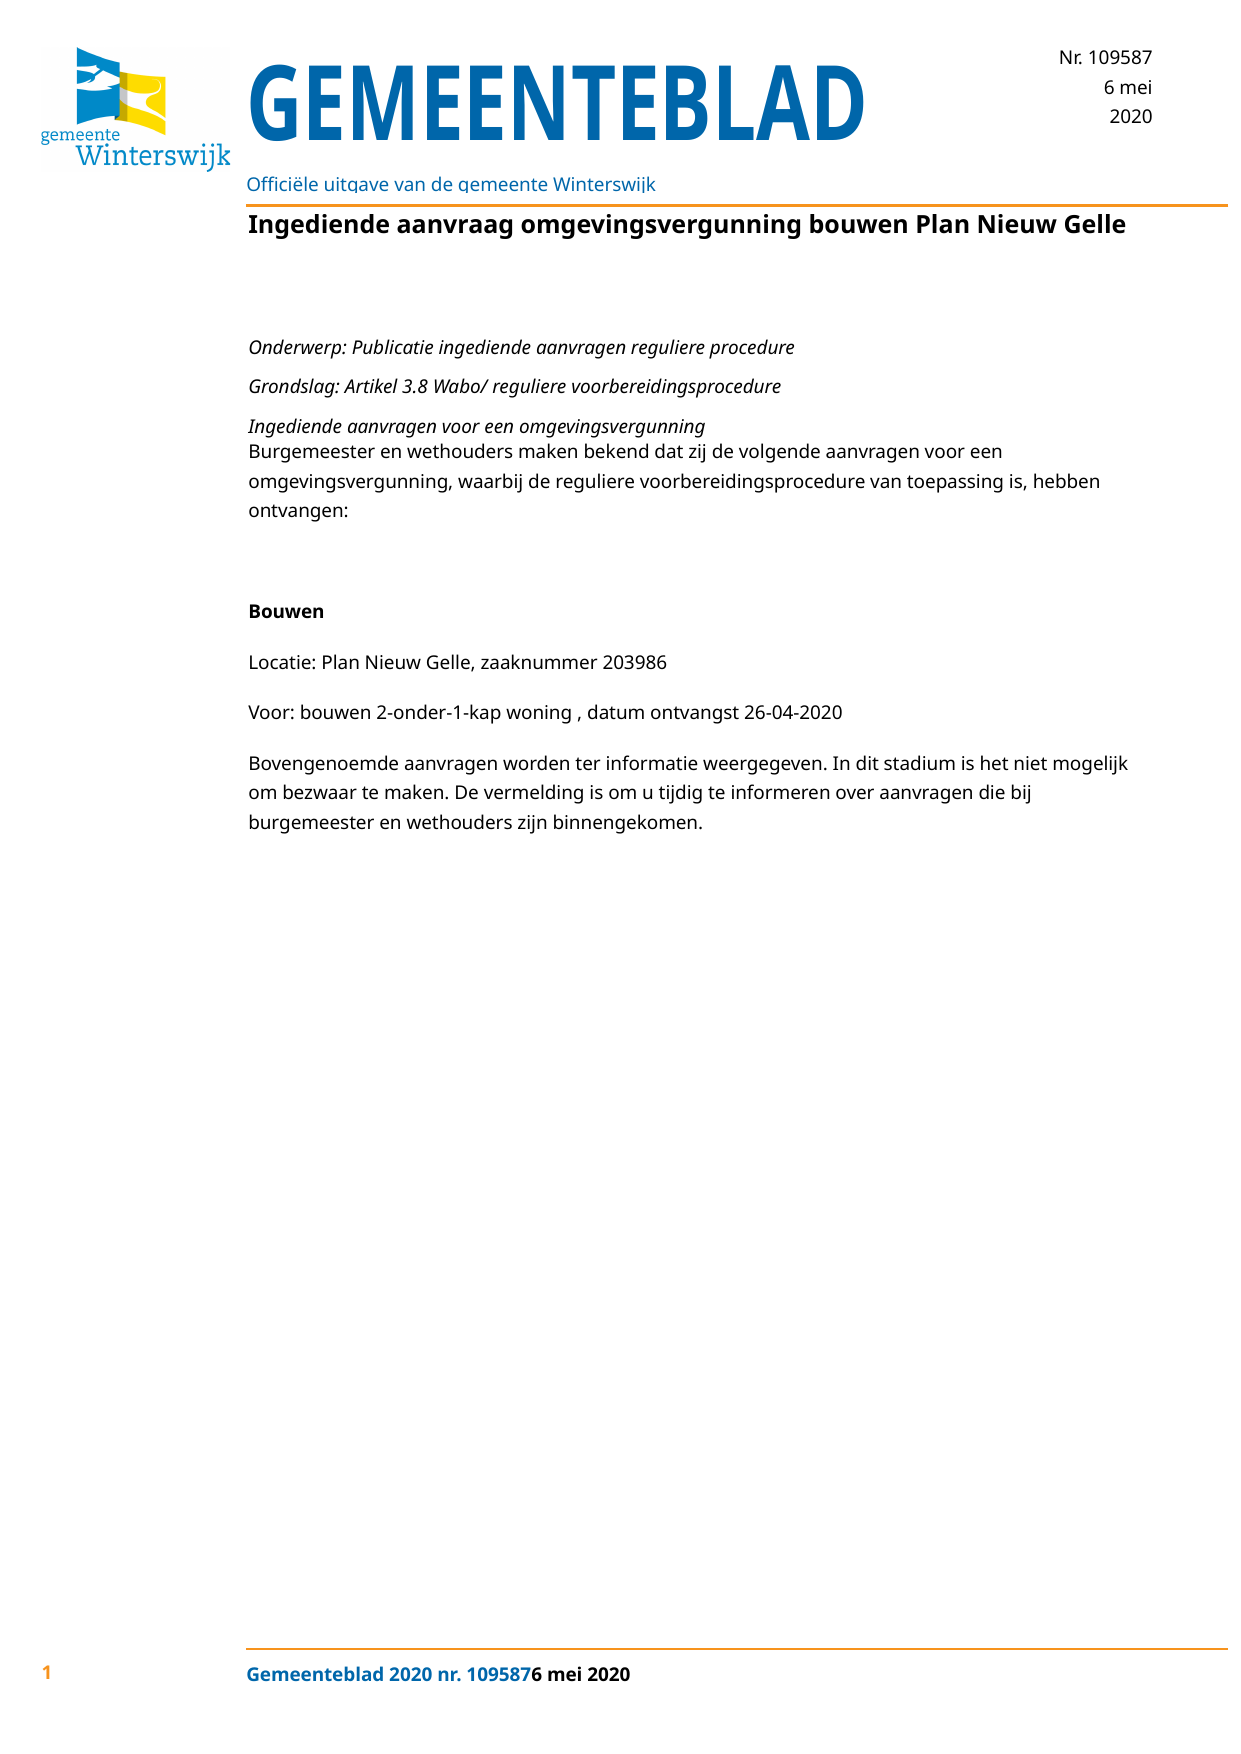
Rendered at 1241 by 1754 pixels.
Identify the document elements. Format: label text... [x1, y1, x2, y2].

text Bouwen [248, 598, 1152, 624]
text Ingediende aanvragen voor een omgevingsvergunning [248, 413, 1152, 438]
text Locatie: Plan Nieuw Gelle, zaaknummer 203986 [248, 649, 1152, 675]
text Ingediende aanvraag omgevingsvergunning bouwen Plan Nieuw Gelle [248, 207, 1152, 241]
text Bovengenoemde aanvragen worden ter informatie weergegeven. In dit stadium is het niet mogelijk om bezwaar te maken. De vermelding is om u tijdig te informeren over aanvragen die bij burgemeester en wethouders zijn binnengekomen. [248, 750, 1152, 835]
text Grondslag: Artikel 3.8 Wabo/ reguliere voorbereidingsprocedure [248, 373, 1152, 399]
text Voor: bouwen 2-onder-1-kap woning , datum ontvangst 26-04-2020 [248, 699, 1152, 725]
text Onderwerp: Publicatie ingediende aanvragen reguliere procedure [248, 334, 1152, 360]
picture [41, 47, 231, 172]
text Burgemeester en wethouders maken bekend dat zij de volgende aanvragen voor een omgevingsvergunning, waarbij de reguliere voorbereidingsprocedure van toepassing is, hebben ontvangen: [248, 438, 1152, 523]
picture [225, 153, 231, 162]
